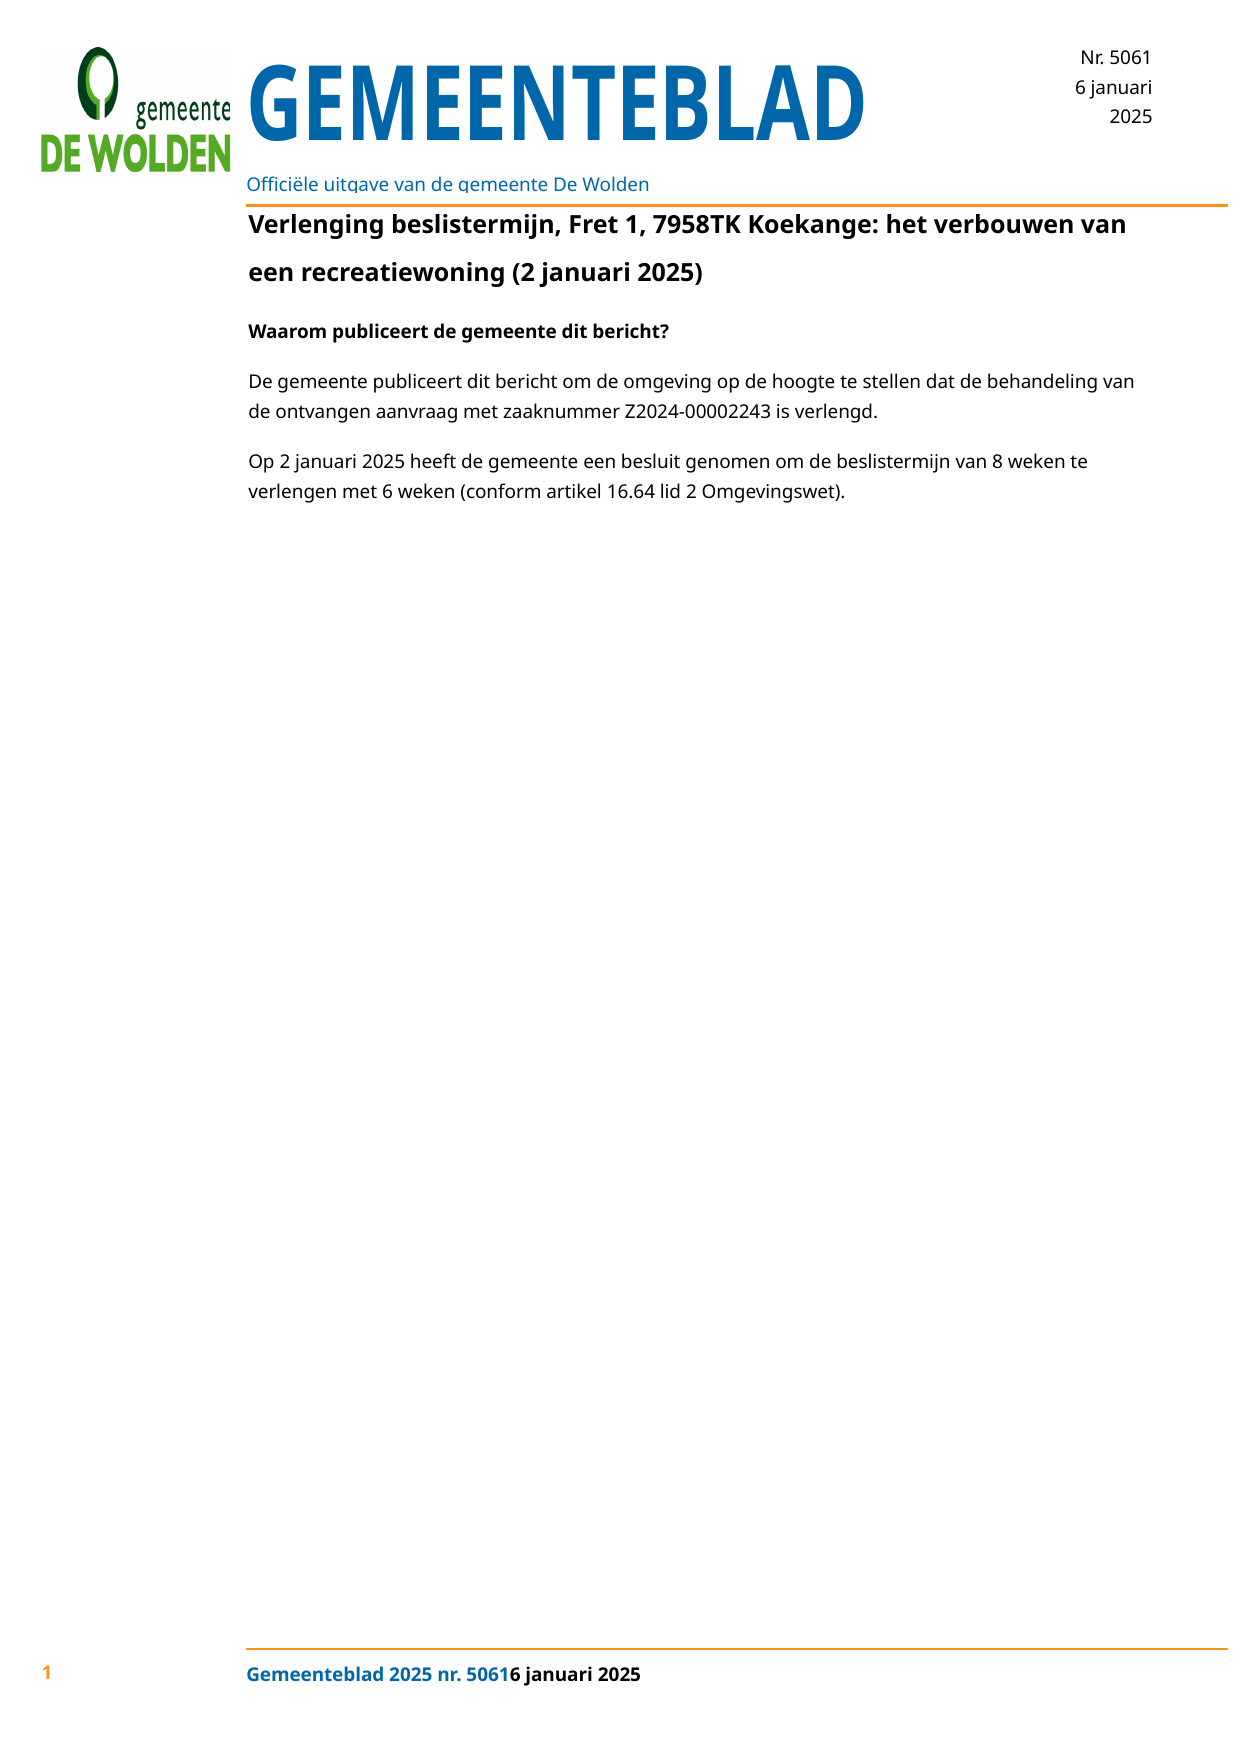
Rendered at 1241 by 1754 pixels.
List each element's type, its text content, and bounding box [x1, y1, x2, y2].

picture [41, 47, 231, 172]
text De gemeente publiceert dit bericht om de omgeving op de hoogte te stellen dat de behandeling van de ontvangen aanvraag met zaaknummer Z2024-00002243 is verlengd. [248, 368, 1152, 424]
text Verlenging beslistermijn, Fret 1, 7958TK Koekange: het verbouwen van een recreatiewoning (2 januari 2025) [248, 207, 1152, 288]
text Waarom publiceert de gemeente dit bericht? [248, 318, 1152, 344]
text Op 2 januari 2025 heeft de gemeente een besluit genomen om de beslistermijn van 8 weken te verlengen met 6 weken (conform artikel 16.64 lid 2 Omgevingswet). [248, 448, 1152, 504]
